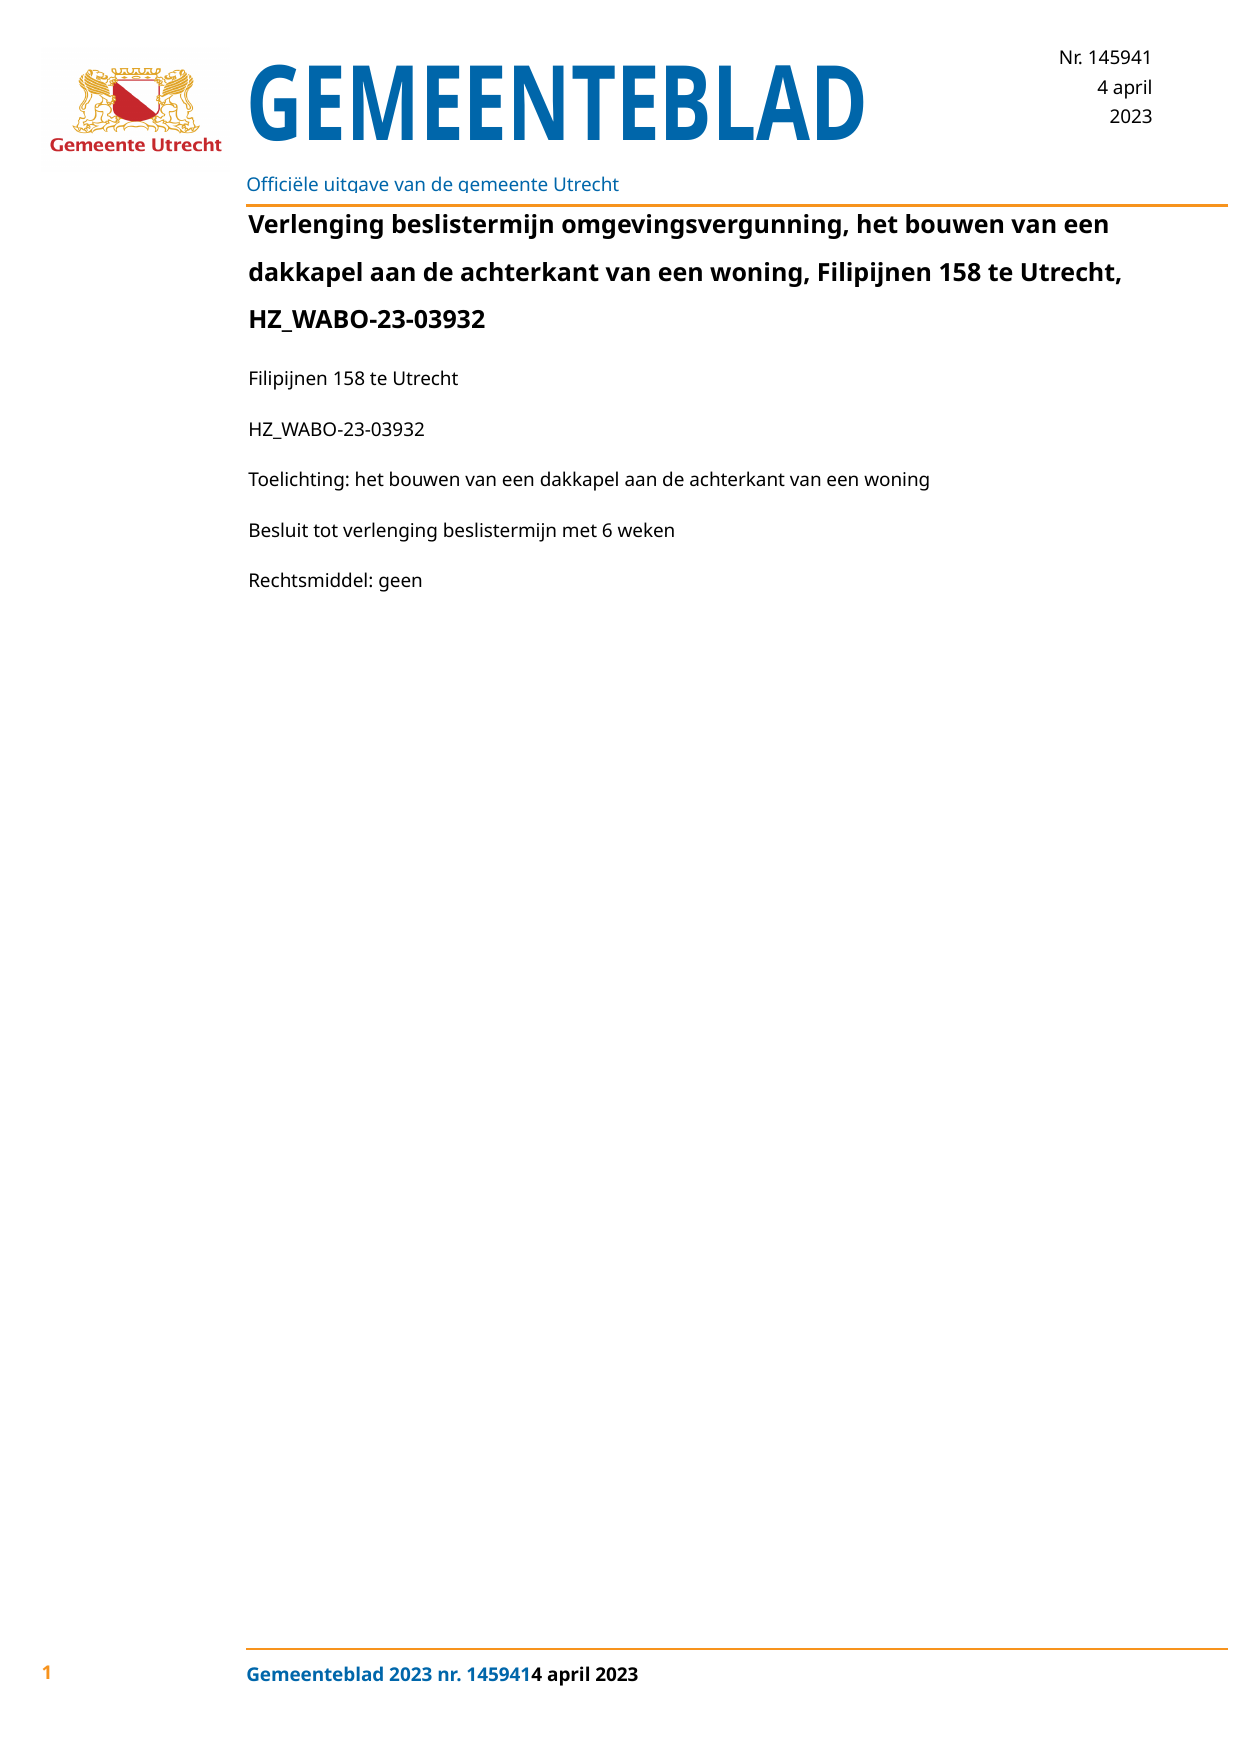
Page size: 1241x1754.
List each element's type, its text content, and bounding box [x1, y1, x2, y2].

text Rechtsmiddel: geen [248, 567, 1152, 593]
text Toelichting: het bouwen van een dakkapel aan de achterkant van een woning [248, 466, 1152, 492]
picture [41, 47, 231, 172]
text Filipijnen 158 te Utrecht [248, 366, 1152, 391]
text Besluit tot verlenging beslistermijn met 6 weken [248, 517, 1152, 542]
text HZ_WABO-23-03932 [248, 416, 1152, 442]
text Verlenging beslistermijn omgevingsvergunning, het bouwen van een dakkapel aan de achterkant van een woning, Filipijnen 158 te Utrecht, HZ_WABO-23-03932 [248, 207, 1152, 336]
